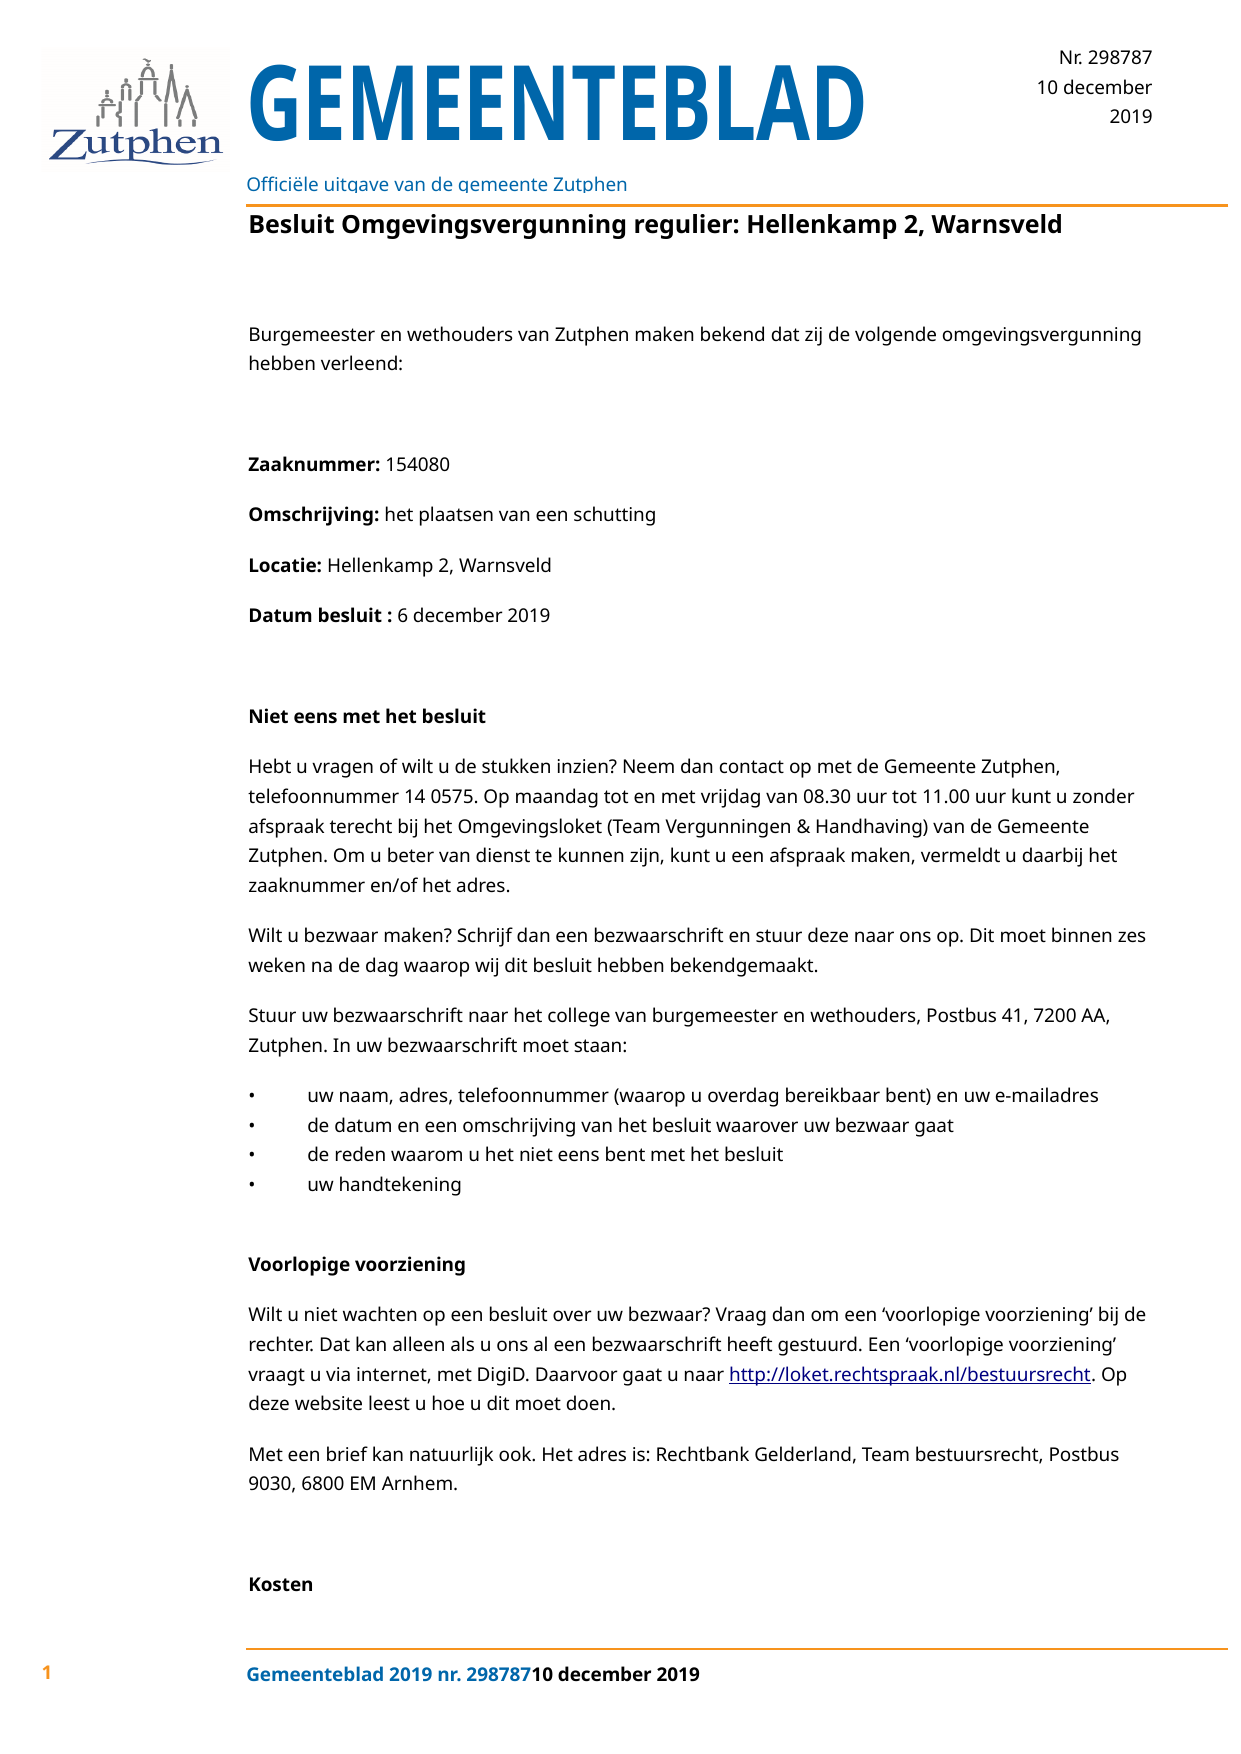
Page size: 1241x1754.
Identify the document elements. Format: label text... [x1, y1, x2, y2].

list uw handtekening [248, 1171, 1152, 1197]
text Wilt u bezwaar maken? Schrijf dan een bezwaarschrift en stuur deze naar ons op. Dit moet binnen zes weken na de dag waarop wij dit besluit hebben bekendgemaakt. [248, 922, 1152, 978]
picture [41, 47, 231, 172]
text Wilt u niet wachten op een besluit over uw bezwaar? Vraag dan om een ‘voorlopige voorziening’ bij de rechter. Dat kan alleen als u ons al een bezwaarschrift heeft gestuurd. Een ‘voorlopige voorziening’ vraagt u via internet, met DigiD. Daarvoor gaat u naar http://loket.rechtspraak.nl/bestuursrecht. Op deze website leest u hoe u dit moet doen. [248, 1302, 1152, 1416]
text Niet eens met het besluit [248, 703, 1152, 729]
text Met een brief kan natuurlijk ook. Het adres is: Rechtbank Gelderland, Team bestuursrecht, Postbus 9030, 6800 EM Arnhem. [248, 1441, 1152, 1496]
text Omschrijving: het plaatsen van een schutting [248, 502, 1152, 527]
text Besluit Omgevingsvergunning regulier: Hellenkamp 2, Warnsveld [248, 207, 1152, 241]
text Zaaknummer: 154080 [248, 451, 1152, 477]
text Burgemeester en wethouders van Zutphen maken bekend dat zij de volgende omgevingsvergunning hebben verleend: [248, 321, 1152, 376]
text Stuur uw bezwaarschrift naar het college van burgemeester en wethouders, Postbus 41, 7200 AA, Zutphen. In uw bezwaarschrift moet staan: [248, 1002, 1152, 1058]
text Hebt u vragen of wilt u de stukken inzien? Neem dan contact op met de Gemeente Zutphen, telefoonnummer 14 0575. Op maandag tot en met vrijdag van 08.30 uur tot 11.00 uur kunt u zonder afspraak terecht bij het Omgevingsloket (Team Vergunningen & Handhaving) van de Gemeente Zutphen. Om u beter van dienst te kunnen zijn, kunt u een afspraak maken, vermeldt u daarbij het zaaknummer en/of het adres. [248, 754, 1152, 898]
list uw naam, adres, telefoonnummer (waarop u overdag bereikbaar bent) en uw e-mailadres [248, 1082, 1152, 1108]
list de reden waarom u het niet eens bent met het besluit [248, 1142, 1152, 1167]
text Datum besluit : 6 december 2019 [248, 602, 1152, 628]
list de datum en een omschrijving van het besluit waarover uw bezwaar gaat [248, 1112, 1152, 1138]
text Voorlopige voorziening [248, 1251, 1152, 1277]
text Locatie: Hellenkamp 2, Warnsveld [248, 552, 1152, 578]
text Kosten [248, 1571, 1152, 1597]
